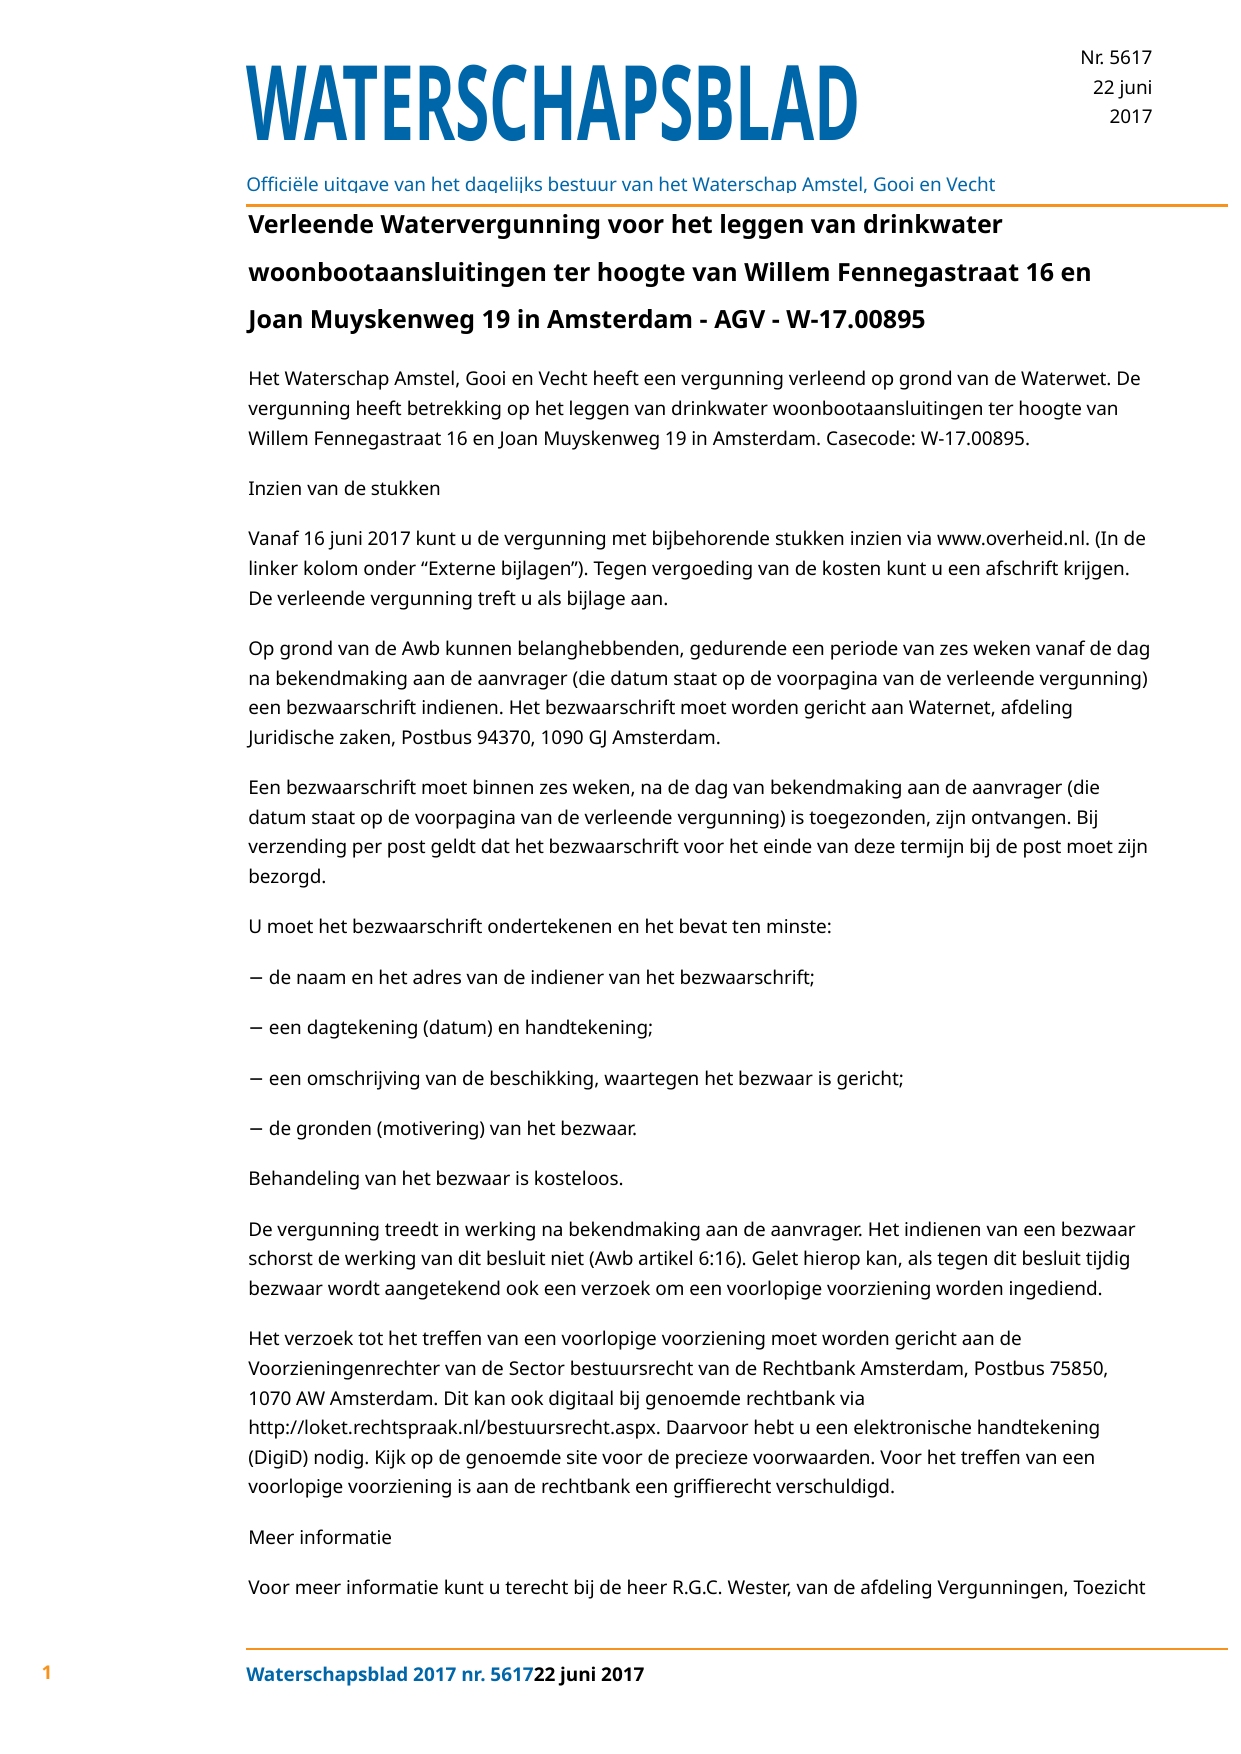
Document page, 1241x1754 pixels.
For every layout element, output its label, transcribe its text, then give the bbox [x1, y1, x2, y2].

text Meer informatie [248, 1524, 1152, 1549]
text − de gronden (motivering) van het bezwaar. [248, 1115, 1152, 1141]
text Verleende Watervergunning voor het leggen van drinkwater woonbootaansluitingen ter hoogte van Willem Fennegastraat 16 en Joan Muyskenweg 19 in Amsterdam - AGV - W-17.00895 [248, 207, 1152, 336]
text − de naam en het adres van de indiener van het bezwaarschrift; [248, 964, 1152, 989]
text De vergunning treedt in werking na bekendmaking aan de aanvrager. Het indienen van een bezwaar schorst de werking van dit besluit niet (Awb artikel 6:16). Gelet hierop kan, als tegen dit besluit tijdig bezwaar wordt aangetekend ook een verzoek om een voorlopige voorziening worden ingediend. [248, 1216, 1152, 1301]
text Inzien van de stukken [248, 475, 1152, 501]
text Het Waterschap Amstel, Gooi en Vecht heeft een vergunning verleend op grond van de Waterwet. De vergunning heeft betrekking op het leggen van drinkwater woonbootaansluitingen ter hoogte van Willem Fennegastraat 16 en Joan Muyskenweg 19 in Amsterdam. Casecode: W-17.00895. [248, 366, 1152, 450]
text U moet het bezwaarschrift ondertekenen en het bevat ten minste: [248, 913, 1152, 939]
text Voor meer informatie kunt u terecht bij de heer R.G.C. Wester, van de afdeling Vergunningen, Toezicht [248, 1574, 1152, 1600]
picture [41, 47, 231, 172]
text Een bezwaarschrift moet binnen zes weken, na de dag van bekendmaking aan de aanvrager (die datum staat op de voorpagina van de verleende vergunning) is toegezonden, zijn ontvangen. Bij verzending per post geldt dat het bezwaarschrift voor het einde van deze termijn bij de post moet zijn bezorgd. [248, 774, 1152, 889]
text − een omschrijving van de beschikking, waartegen het bezwaar is gericht; [248, 1065, 1152, 1090]
text − een dagtekening (datum) en handtekening; [248, 1014, 1152, 1040]
text Vanaf 16 juni 2017 kunt u de vergunning met bijbehorende stukken inzien via www.overheid.nl. (In de linker kolom onder “Externe bijlagen”). Tegen vergoeding van de kosten kunt u een afschrift krijgen. De verleende vergunning treft u als bijlage aan. [248, 526, 1152, 610]
text Behandeling van het bezwaar is kosteloos. [248, 1166, 1152, 1191]
text Op grond van de Awb kunnen belanghebbenden, gedurende een periode van zes weken vanaf de dag na bekendmaking aan de aanvrager (die datum staat op de voorpagina van de verleende vergunning) een bezwaarschrift indienen. Het bezwaarschrift moet worden gericht aan Waternet, afdeling Juridische zaken, Postbus 94370, 1090 GJ Amsterdam. [248, 635, 1152, 749]
text Het verzoek tot het treffen van een voorlopige voorziening moet worden gericht aan de Voorzieningenrechter van de Sector bestuursrecht van de Rechtbank Amsterdam, Postbus 75850, 1070 AW Amsterdam. Dit kan ook digitaal bij genoemde rechtbank via http://loket.rechtspraak.nl/bestuursrecht.aspx. Daarvoor hebt u een elektronische handtekening (DigiD) nodig. Kijk op de genoemde site voor de precieze voorwaarden. Voor het treffen van een voorlopige voorziening is aan de rechtbank een griffierecht verschuldigd. [248, 1326, 1152, 1499]
